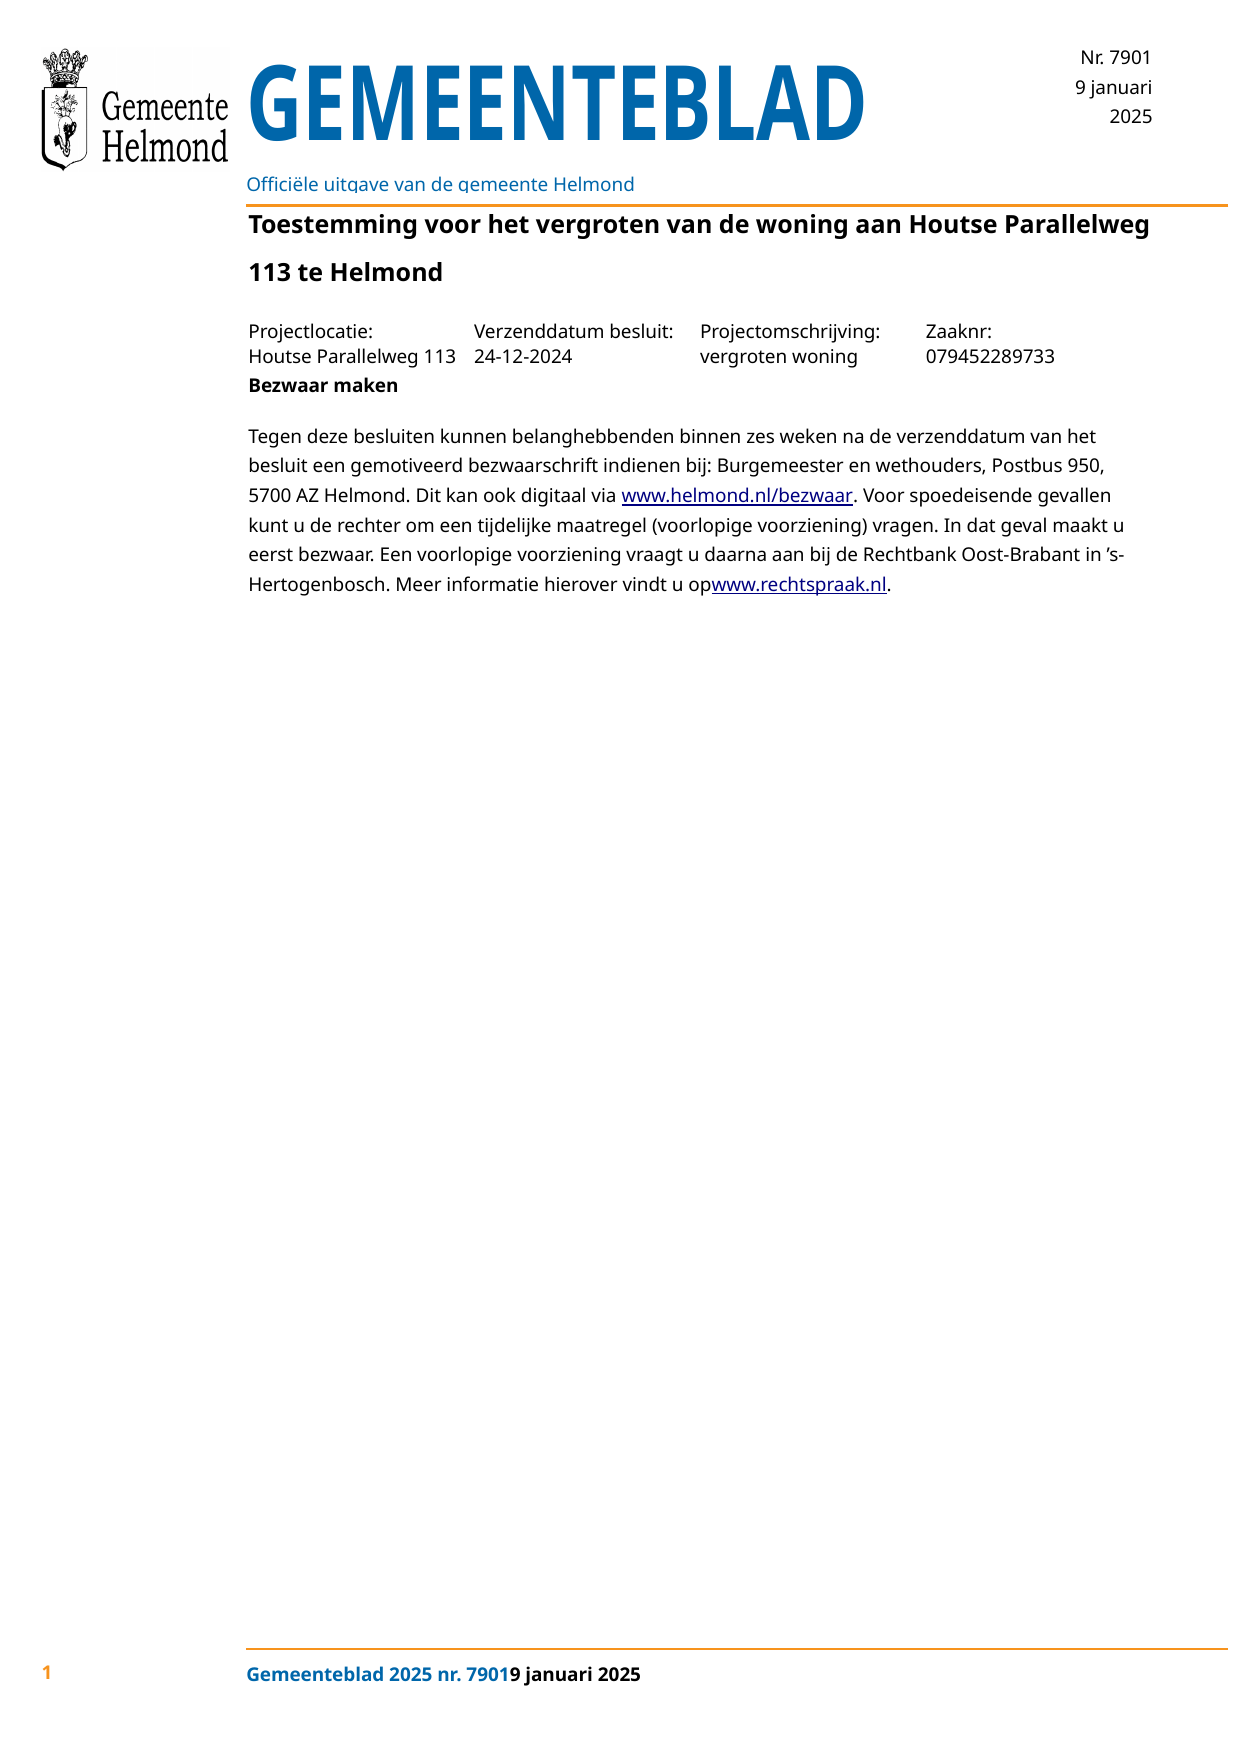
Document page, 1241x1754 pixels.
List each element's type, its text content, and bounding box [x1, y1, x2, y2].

text Toestemming voor het vergroten van de woning aan Houtse Parallelweg 113 te Helmond [248, 207, 1152, 288]
table_cell 24-12-2024 [474, 344, 700, 369]
table_header Projectlocatie: [248, 318, 474, 344]
table_header Zaaknr: [926, 318, 1152, 344]
text Bezwaar maken [248, 373, 1152, 398]
table_header Projectomschrijving: [700, 318, 926, 344]
picture [41, 47, 231, 172]
table_cell Houtse Parallelweg 113 [248, 344, 474, 369]
table_cell vergroten woning [700, 344, 926, 369]
table_header Verzenddatum besluit: [474, 318, 700, 344]
table_cell 079452289733 [926, 344, 1152, 369]
text Tegen deze besluiten kunnen belanghebbenden binnen zes weken na de verzenddatum van het besluit een gemotiveerd bezwaarschrift indienen bij: Burgemeester en wethouders, Postbus 950, 5700 AZ Helmond. Dit kan ook digitaal via www.helmond.nl/bezwaar. Voor spoedeisende gevallen kunt u de rechter om een tijdelijke maatregel (voorlopige voorziening) vragen. In dat geval maakt u eerst bezwaar. Een voorlopige voorziening vraagt u daarna aan bij de Rechtbank Oost-Brabant in ’s-Hertogenbosch. Meer informatie hierover vindt u opwww.rechtspraak.nl. [248, 423, 1152, 597]
